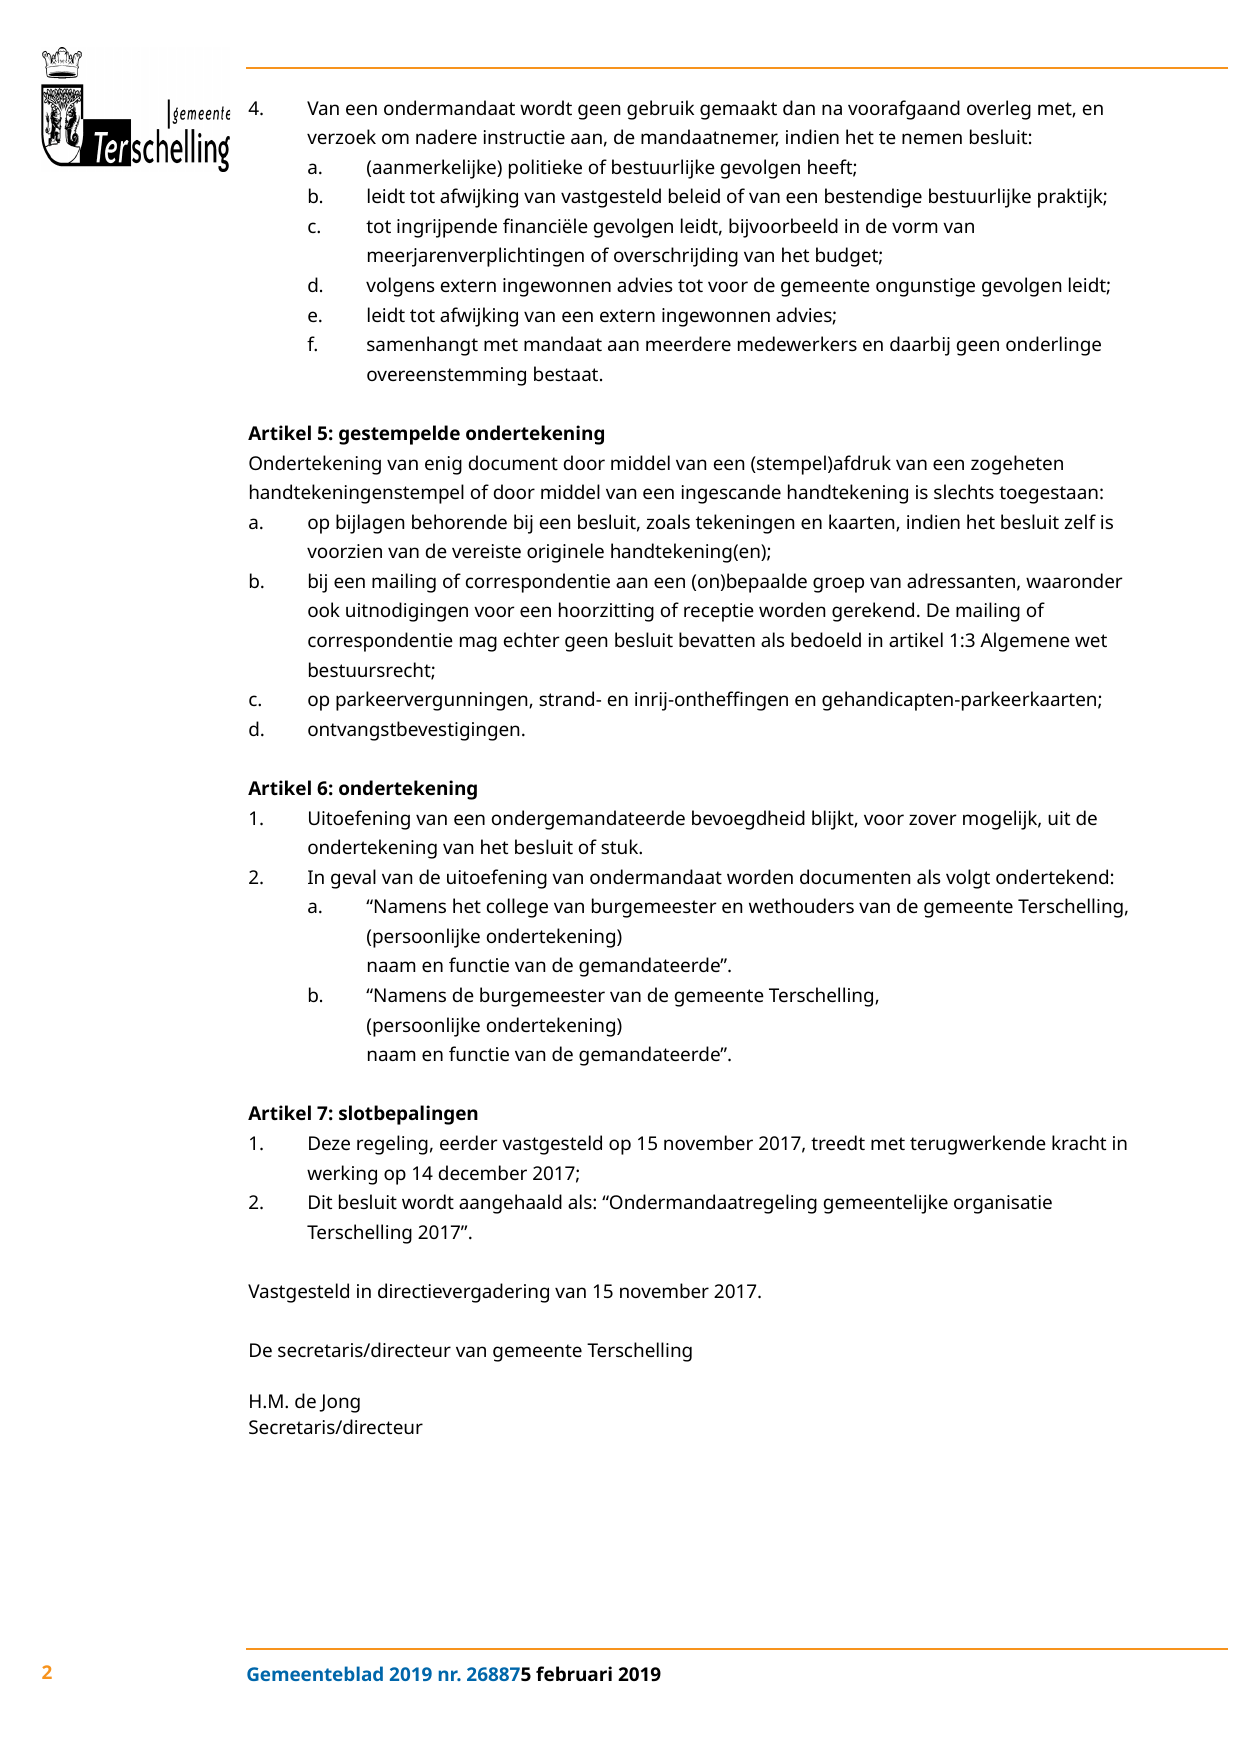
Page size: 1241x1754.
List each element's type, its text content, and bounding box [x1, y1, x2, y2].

text Artikel 7: slotbepalingen [248, 1101, 1152, 1126]
list leidt tot afwijking van vastgesteld beleid of van een bestendige bestuurlijke praktijk; [307, 183, 1152, 209]
list (persoonlijke ondertekening) [307, 1012, 1152, 1038]
list Uitoefening van een ondergemandateerde bevoegdheid blijkt, voor zover mogelijk, uit de ondertekening van het besluit of stuk. [248, 805, 1152, 860]
list bij een mailing of correspondentie aan een (on)bepaalde groep van adressanten, waaronder ook uitnodigingen voor een hoorzitting of receptie worden gerekend. De mailing of correspondentie mag echter geen besluit bevatten als bedoeld in artikel 1:3 Algemene wet bestuursrecht; [248, 568, 1152, 683]
list ontvangstbevestigingen. [248, 716, 1152, 742]
text Secretaris/directeur [248, 1414, 1152, 1440]
text Artikel 6: ondertekening [248, 775, 1152, 801]
list Van een ondermandaat wordt geen gebruik gemaakt dan na voorafgaand overleg met, en verzoek om nadere instructie aan, de mandaatnemer, indien het te nemen besluit: [248, 95, 1152, 150]
list Dit besluit wordt aangehaald als: “Ondermandaatregeling gemeentelijke organisatie Terschelling 2017”. [248, 1189, 1152, 1245]
text H.M. de Jong [248, 1389, 1152, 1414]
text Vastgesteld in directievergadering van 15 november 2017. [248, 1278, 1152, 1304]
list Deze regeling, eerder vastgesteld op 15 november 2017, treedt met terugwerkende kracht in werking op 14 december 2017; [248, 1130, 1152, 1186]
text Ondertekening van enig document door middel van een (stempel)afdruk van een zogeheten handtekeningenstempel of door middel van een ingescande handtekening is slechts toegestaan: [248, 450, 1152, 505]
list In geval van de uitoefening van ondermandaat worden documenten als volgt ondertekend: [248, 864, 1152, 890]
list volgens extern ingewonnen advies tot voor de gemeente ongunstige gevolgen leidt; [307, 272, 1152, 298]
list op parkeervergunningen, strand- en inrij-ontheffingen en gehandicapten-parkeerkaarten; [248, 686, 1152, 712]
list “Namens de burgemeester van de gemeente Terschelling, [307, 982, 1152, 1008]
list naam en functie van de gemandateerde”. [307, 953, 1152, 978]
list op bijlagen behorende bij een besluit, zoals tekeningen en kaarten, indien het besluit zelf is voorzien van de vereiste originele handtekening(en); [248, 509, 1152, 564]
list (aanmerkelijke) politieke of bestuurlijke gevolgen heeft; [307, 154, 1152, 180]
list (persoonlijke ondertekening) [307, 923, 1152, 949]
list samenhangt met mandaat aan meerdere medewerkers en daarbij geen onderlinge overeenstemming bestaat. [307, 331, 1152, 387]
picture [41, 47, 231, 172]
list “Namens het college van burgemeester en wethouders van de gemeente Terschelling, [307, 893, 1152, 919]
list leidt tot afwijking van een extern ingewonnen advies; [307, 302, 1152, 328]
list naam en functie van de gemandateerde”. [307, 1041, 1152, 1067]
text De secretaris/directeur van gemeente Terschelling [248, 1337, 1152, 1363]
text Artikel 5: gestempelde ondertekening [248, 420, 1152, 446]
list tot ingrijpende financiële gevolgen leidt, bijvoorbeeld in de vorm van meerjarenverplichtingen of overschrijding van het budget; [307, 213, 1152, 268]
